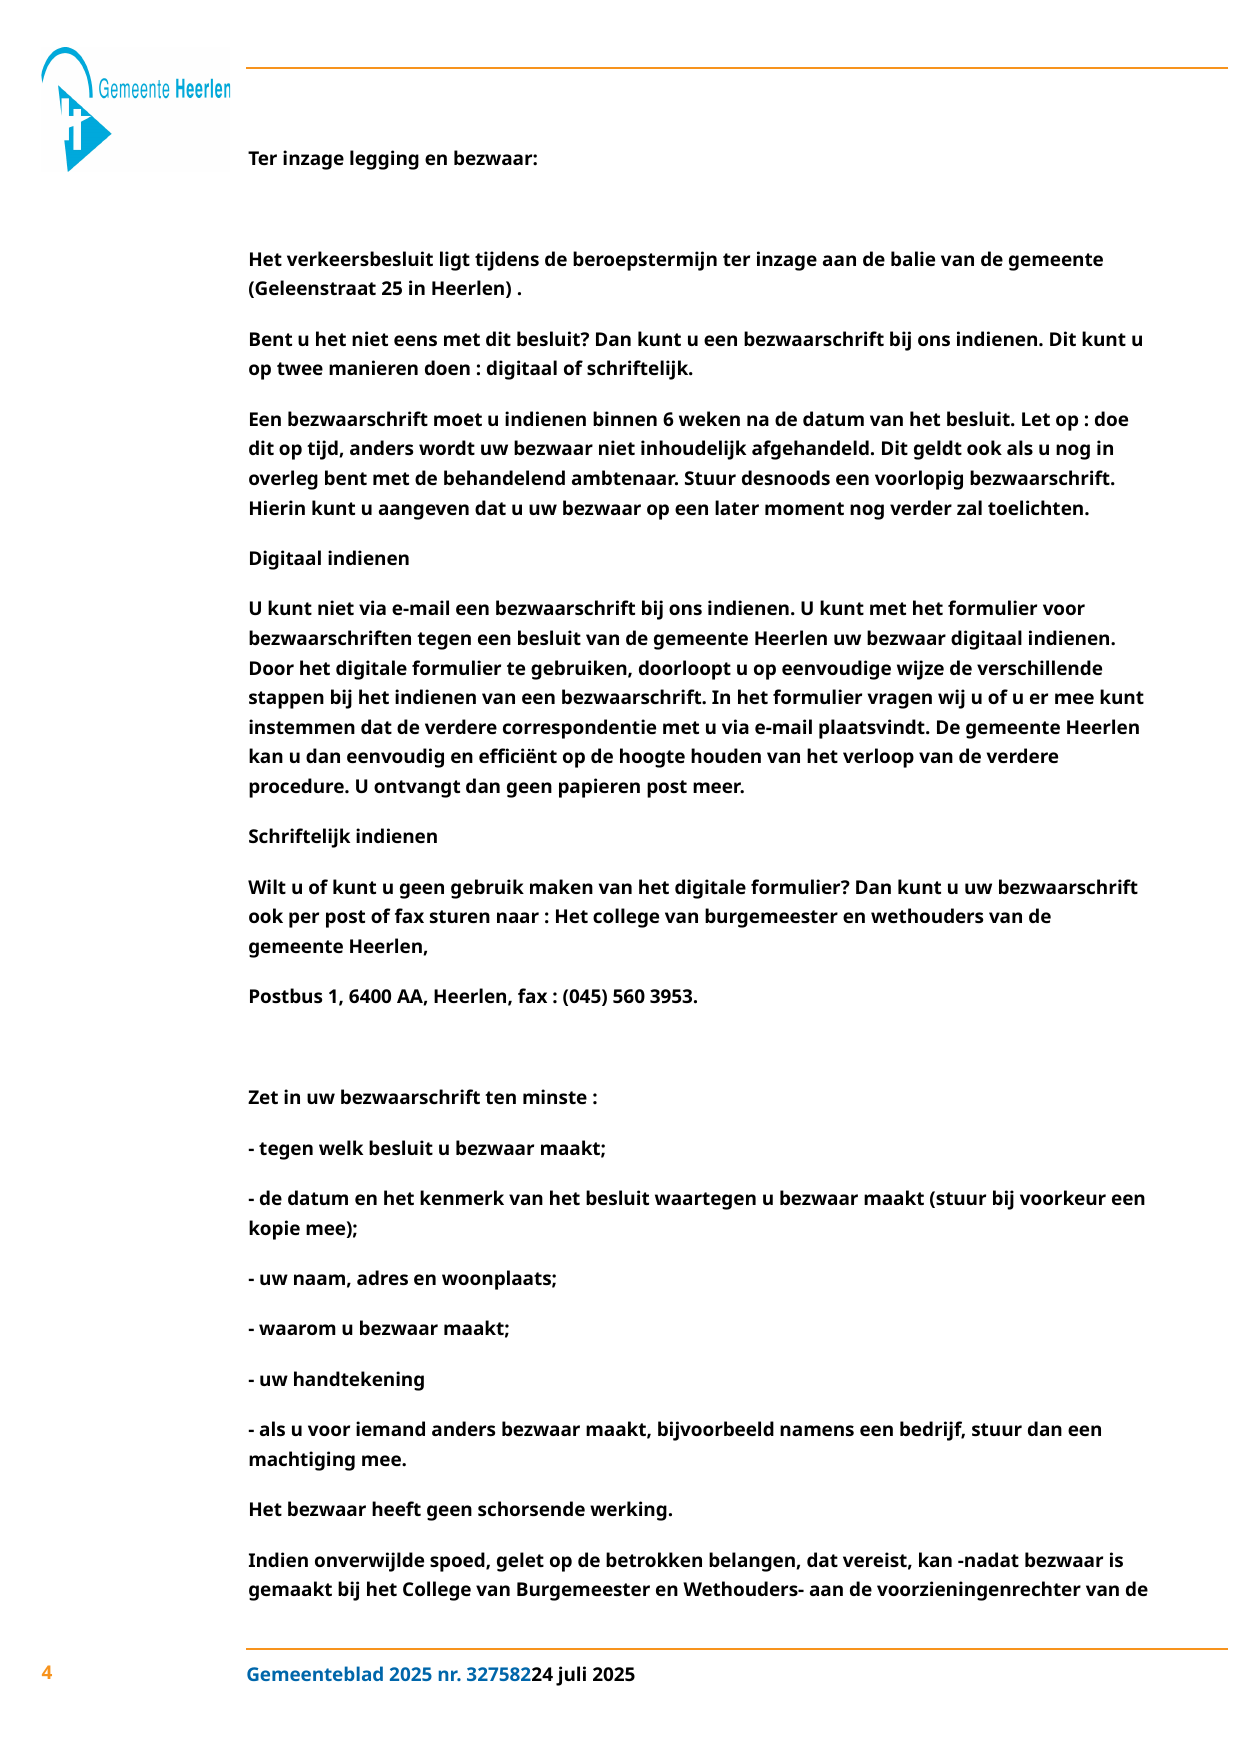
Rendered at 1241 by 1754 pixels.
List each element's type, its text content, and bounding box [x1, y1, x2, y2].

text Het verkeersbesluit ligt tijdens de beroepstermijn ter inzage aan de balie van de gemeente (Geleenstraat 25 in Heerlen) . [248, 246, 1152, 301]
text - waarom u bezwaar maakt; [248, 1316, 1152, 1341]
picture [41, 47, 231, 172]
text - de datum en het kenmerk van het besluit waartegen u bezwaar maakt (stuur bij voorkeur een kopie mee); [248, 1185, 1152, 1241]
text Ter inzage legging en bezwaar: [248, 145, 1152, 171]
picture [41, 47, 59, 70]
text Een bezwaarschrift moet u indienen binnen 6 weken na de datum van het besluit. Let op : doe dit op tijd, anders wordt uw bezwaar niet inhoudelijk afgehandeld. Dit geldt ook als u nog in overleg bent met de behandelend ambtenaar. Stuur desnoods een voorlopig bezwaarschrift. Hierin kunt u aangeven dat u uw bezwaar op een later moment nog verder zal toelichten. [248, 406, 1152, 521]
text U kunt niet via e-mail een bezwaarschrift bij ons indienen. U kunt met het formulier voor bezwaarschriften tegen een besluit van de gemeente Heerlen uw bezwaar digitaal indienen. Door het digitale formulier te gebruiken, doorloopt u op eenvoudige wijze de verschillende stappen bij het indienen van een bezwaarschrift. In het formulier vragen wij u of u er mee kunt instemmen dat de verdere correspondentie met u via e-mail plaatsvindt. De gemeente Heerlen kan u dan eenvoudig en efficiënt op de hoogte houden van het verloop van de verdere procedure. U ontvangt dan geen papieren post meer. [248, 596, 1152, 799]
text Digitaal indienen [248, 545, 1152, 571]
text Zet in uw bezwaarschrift ten minste : [248, 1084, 1152, 1110]
text - tegen welk besluit u bezwaar maakt; [248, 1135, 1152, 1161]
text Bent u het niet eens met dit besluit? Dan kunt u een bezwaarschrift bij ons indienen. Dit kunt u op twee manieren doen : digitaal of schriftelijk. [248, 326, 1152, 381]
text Schriftelijk indienen [248, 823, 1152, 849]
text - als u voor iemand anders bezwaar maakt, bijvoorbeeld namens een bedrijf, stuur dan een machtiging mee. [248, 1416, 1152, 1472]
text - uw naam, adres en woonplaats; [248, 1265, 1152, 1291]
text Postbus 1, 6400 AA, Heerlen, fax : (045) 560 3953. [248, 983, 1152, 1009]
text Indien onverwijlde spoed, gelet op de betrokken belangen, dat vereist, kan -nadat bezwaar is gemaakt bij het College van Burgemeester en Wethouders- aan de voorzieningenrechter van de [248, 1547, 1152, 1602]
text Het bezwaar heeft geen schorsende werking. [248, 1496, 1152, 1522]
text Wilt u of kunt u geen gebruik maken van het digitale formulier? Dan kunt u uw bezwaarschrift ook per post of fax sturen naar : Het college van burgemeester en wethouders van de gemeente Heerlen, [248, 874, 1152, 959]
text - uw handtekening [248, 1366, 1152, 1392]
